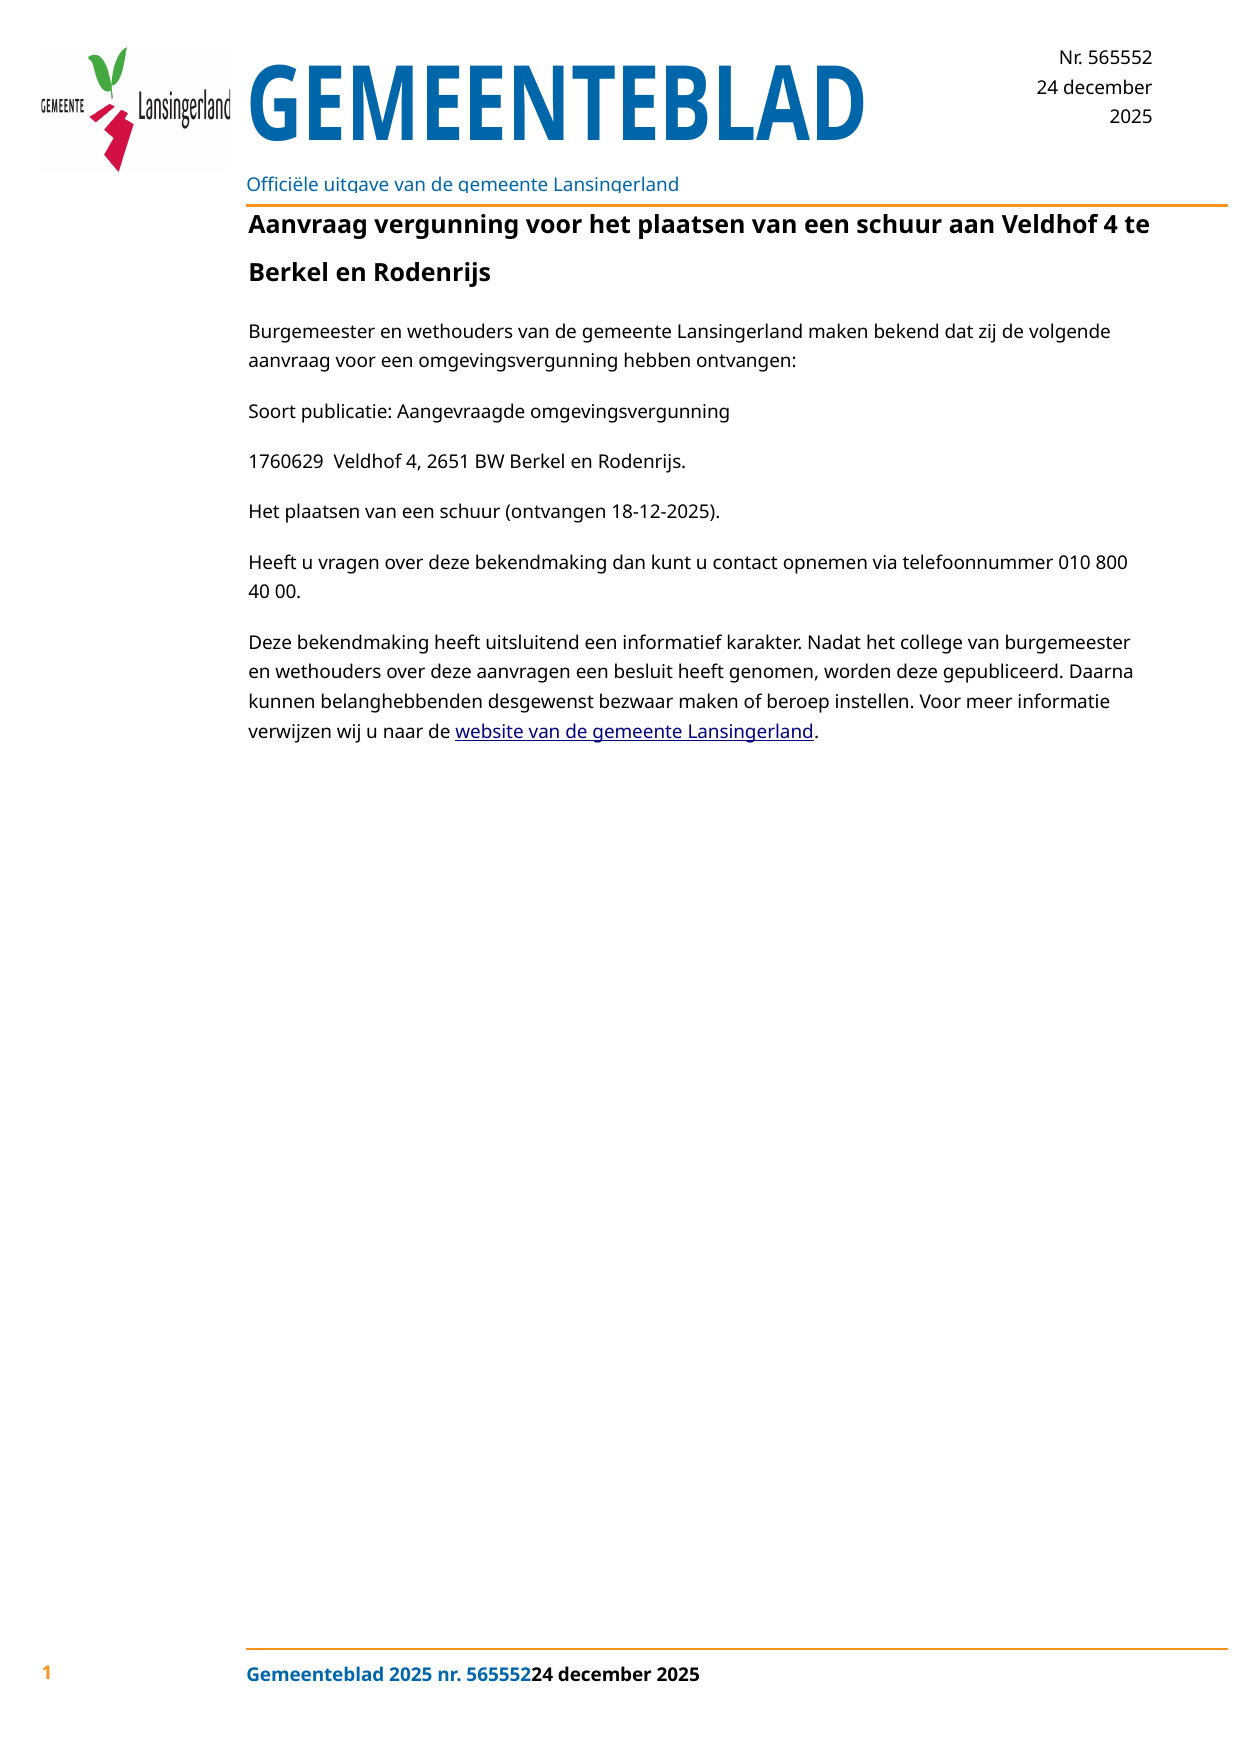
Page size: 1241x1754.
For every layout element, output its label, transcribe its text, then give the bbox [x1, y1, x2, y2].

text Het plaatsen van een schuur (ontvangen 18-12-2025). [248, 499, 1152, 524]
text Deze bekendmaking heeft uitsluitend een informatief karakter. Nadat het college van burgemeester en wethouders over deze aanvragen een besluit heeft genomen, worden deze gepubliceerd. Daarna kunnen belanghebbenden desgewenst bezwaar maken of beroep instellen. Voor meer informatie verwijzen wij u naar de website van de gemeente Lansingerland. [248, 629, 1152, 744]
text Burgemeester en wethouders van de gemeente Lansingerland maken bekend dat zij de volgende aanvraag voor een omgevingsvergunning hebben ontvangen: [248, 318, 1152, 373]
text 1760629 Veldhof 4, 2651 BW Berkel en Rodenrijs. [248, 448, 1152, 474]
text Soort publicatie: Aangevraagde omgevingsvergunning [248, 398, 1152, 424]
text Heeft u vragen over deze bekendmaking dan kunt u contact opnemen via telefoonnummer 010 800 40 00. [248, 549, 1152, 604]
text Aanvraag vergunning voor het plaatsen van een schuur aan Veldhof 4 te Berkel en Rodenrijs [248, 207, 1152, 288]
picture [41, 47, 231, 172]
